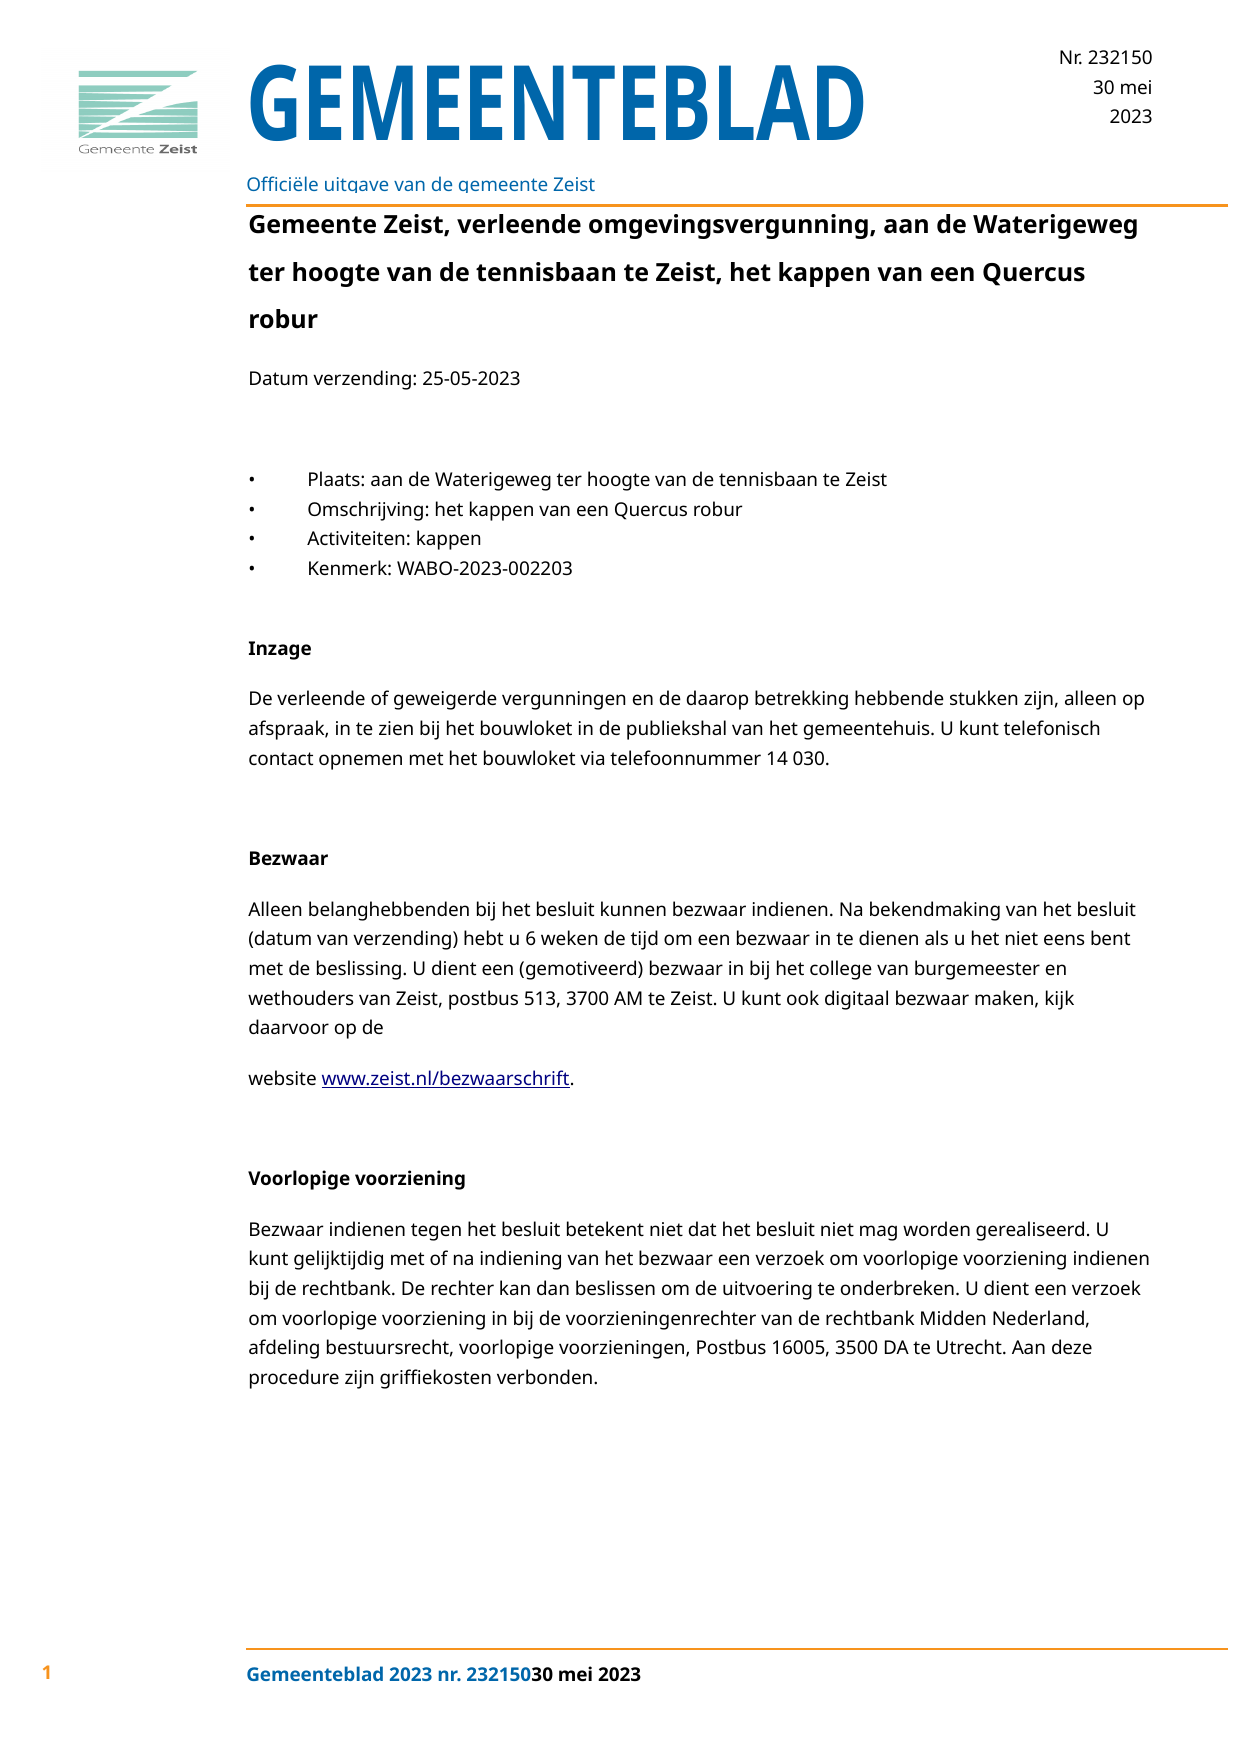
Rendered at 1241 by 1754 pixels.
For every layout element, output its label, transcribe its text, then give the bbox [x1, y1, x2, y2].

list Omschrijving: het kappen van een Quercus robur [248, 496, 1152, 522]
text Datum verzending: 25-05-2023 [248, 366, 1152, 391]
text website www.zeist.nl/bezwaarschrift. [248, 1065, 1152, 1090]
text Gemeente Zeist, verleende omgevingsvergunning, aan de Waterigeweg ter hoogte van de tennisbaan te Zeist, het kappen van een Quercus robur [248, 207, 1152, 336]
text Inzage [248, 635, 1152, 661]
text Voorlopige voorziening [248, 1166, 1152, 1191]
text Bezwaar indienen tegen het besluit betekent niet dat het besluit niet mag worden gerealiseerd. U kunt gelijktijdig met of na indiening van het bezwaar een verzoek om voorlopige voorziening indienen bij de rechtbank. De rechter kan dan beslissen om de uitvoering te onderbreken. U dient een verzoek om voorlopige voorziening in bij de voorzieningenrechter van de rechtbank Midden Nederland, afdeling bestuursrecht, voorlopige voorzieningen, Postbus 16005, 3500 DA te Utrecht. Aan deze procedure zijn griffiekosten verbonden. [248, 1216, 1152, 1389]
text Alleen belanghebbenden bij het besluit kunnen bezwaar indienen. Na bekendmaking van het besluit (datum van verzending) hebt u 6 weken de tijd om een bezwaar in te dienen als u het niet eens bent met de beslissing. U dient een (gemotiveerd) bezwaar in bij het college van burgemeester en wethouders van Zeist, postbus 513, 3700 AM te Zeist. U kunt ook digitaal bezwaar maken, kijk daarvoor op de [248, 896, 1152, 1040]
picture [41, 47, 231, 172]
text De verleende of geweigerde vergunningen en de daarop betrekking hebbende stukken zijn, alleen op afspraak, in te zien bij het bouwloket in de publiekshal van het gemeentehuis. U kunt telefonisch contact opnemen met het bouwloket via telefoonnummer 14 030. [248, 686, 1152, 770]
list Activiteiten: kappen [248, 526, 1152, 551]
list Kenmerk: WABO-2023-002203 [248, 555, 1152, 581]
list Plaats: aan de Waterigeweg ter hoogte van de tennisbaan te Zeist [248, 466, 1152, 492]
text Bezwaar [248, 846, 1152, 871]
